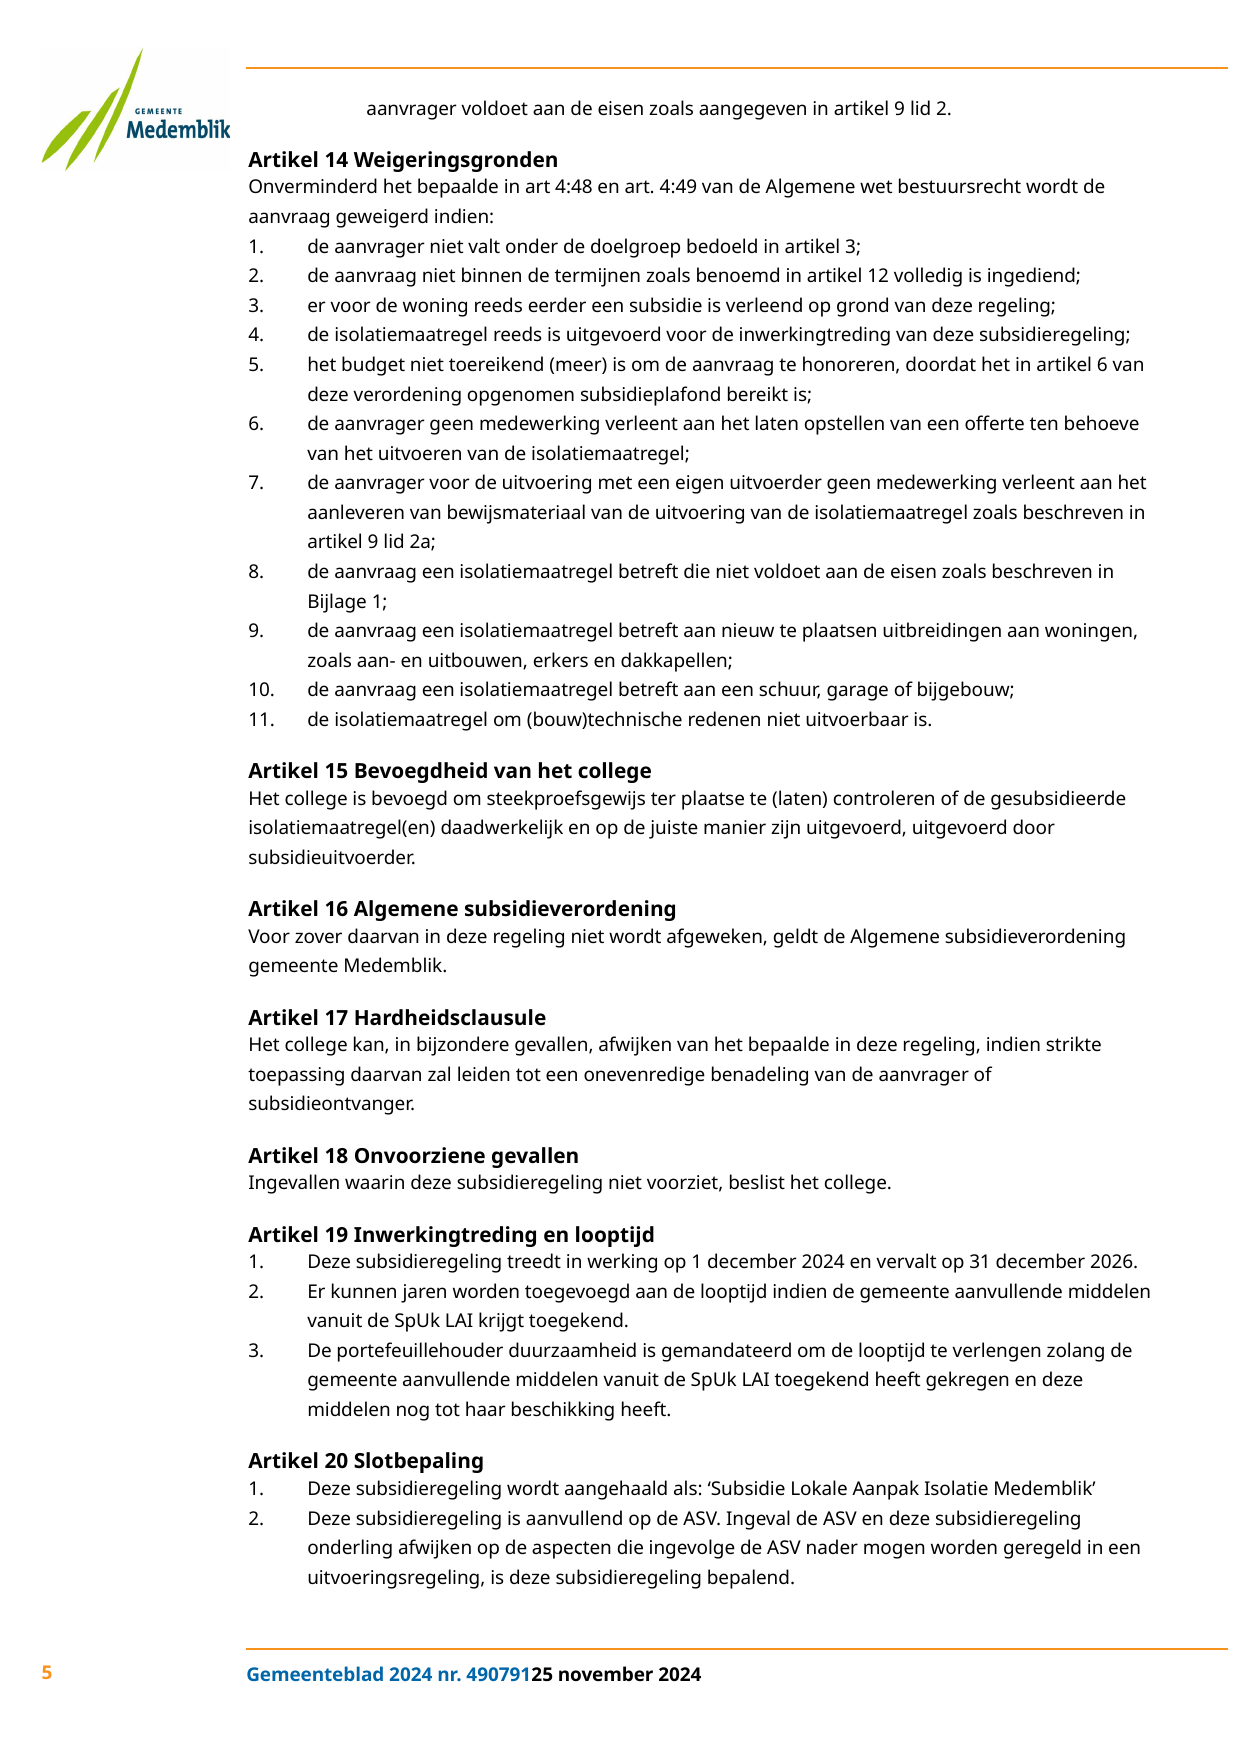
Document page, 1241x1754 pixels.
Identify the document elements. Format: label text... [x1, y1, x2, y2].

list de aanvrager niet valt onder de doelgroep bedoeld in artikel 3; [248, 233, 1152, 258]
list de aanvraag een isolatiemaatregel betreft die niet voldoet aan de eisen zoals beschreven in Bijlage 1; [248, 558, 1152, 613]
list Er kunnen jaren worden toegevoegd aan de looptijd indien de gemeente aanvullende middelen vanuit de SpUk LAI krijgt toegekend. [248, 1278, 1152, 1333]
picture [41, 47, 231, 172]
text Artikel 16 Algemene subsidieverordening [248, 894, 1152, 923]
list het budget niet toereikend (meer) is om de aanvraag te honoreren, doordat het in artikel 6 van deze verordening opgenomen subsidieplafond bereikt is; [248, 351, 1152, 406]
list de aanvrager voor de uitvoering met een eigen uitvoerder geen medewerking verleent aan het aanleveren van bewijsmateriaal van de uitvoering van de isolatiemaatregel zoals beschreven in artikel 9 lid 2a; [248, 469, 1152, 554]
text Onverminderd het bepaalde in art 4:48 en art. 4:49 van de Algemene wet bestuursrecht wordt de aanvraag geweigerd indien: [248, 174, 1152, 229]
text Voor zover daarvan in deze regeling niet wordt afgeweken, geldt de Algemene subsidieverordening gemeente Medemblik. [248, 923, 1152, 978]
list er voor de woning reeds eerder een subsidie is verleend op grond van deze regeling; [248, 292, 1152, 318]
list de isolatiemaatregel om (bouw)technische redenen niet uitvoerbaar is. [248, 706, 1152, 732]
list Deze subsidieregeling is aanvullend op de ASV. Ingeval de ASV en deze subsidieregeling onderling afwijken op de aspecten die ingevolge de ASV nader mogen worden geregeld in een uitvoeringsregeling, is deze subsidieregeling bepalend. [248, 1505, 1152, 1589]
list de aanvrager geen medewerking verleent aan het laten opstellen van een offerte ten behoeve van het uitvoeren van de isolatiemaatregel; [248, 410, 1152, 466]
text Het college is bevoegd om steekproefsgewijs ter plaatse te (laten) controleren of de gesubsidieerde isolatiemaatregel(en) daadwerkelijk en op de juiste manier zijn uitgevoerd, uitgevoerd door subsidieuitvoerder. [248, 785, 1152, 870]
text Artikel 15 Bevoegdheid van het college [248, 757, 1152, 785]
text Artikel 14 Weigeringsgronden [248, 145, 1152, 174]
text Artikel 19 Inwerkingtreding en looptijd [248, 1220, 1152, 1248]
list de isolatiemaatregel reeds is uitgevoerd voor de inwerkingtreding van deze subsidieregeling; [248, 322, 1152, 347]
list de aanvraag een isolatiemaatregel betreft aan een schuur, garage of bijgebouw; [248, 677, 1152, 702]
list Deze subsidieregeling wordt aangehaald als: ‘Subsidie Lokale Aanpak Isolatie Medemblik’ [248, 1475, 1152, 1501]
text Artikel 18 Onvoorziene gevallen [248, 1141, 1152, 1169]
text Artikel 20 Slotbepaling [248, 1447, 1152, 1475]
list De portefeuillehouder duurzaamheid is gemandateerd om de looptijd te verlengen zolang de gemeente aanvullende middelen vanuit de SpUk LAI toegekend heeft gekregen en deze middelen nog tot haar beschikking heeft. [248, 1337, 1152, 1422]
list de aanvraag een isolatiemaatregel betreft aan nieuw te plaatsen uitbreidingen aan woningen, zoals aan- en uitbouwen, erkers en dakkapellen; [248, 617, 1152, 673]
text Het college kan, in bijzondere gevallen, afwijken van het bepaalde in deze regeling, indien strikte toepassing daarvan zal leiden tot een onevenredige benadeling van de aanvrager of subsidieontvanger. [248, 1031, 1152, 1116]
list Deze subsidieregeling treedt in werking op 1 december 2024 en vervalt op 31 december 2026. [248, 1248, 1152, 1274]
list de aanvraag niet binnen de termijnen zoals benoemd in artikel 12 volledig is ingediend; [248, 262, 1152, 288]
text Artikel 17 Hardheidsclausule [248, 1003, 1152, 1031]
list aanvrager voldoet aan de eisen zoals aangegeven in artikel 9 lid 2. [307, 95, 1152, 121]
text Ingevallen waarin deze subsidieregeling niet voorziet, beslist het college. [248, 1169, 1152, 1195]
